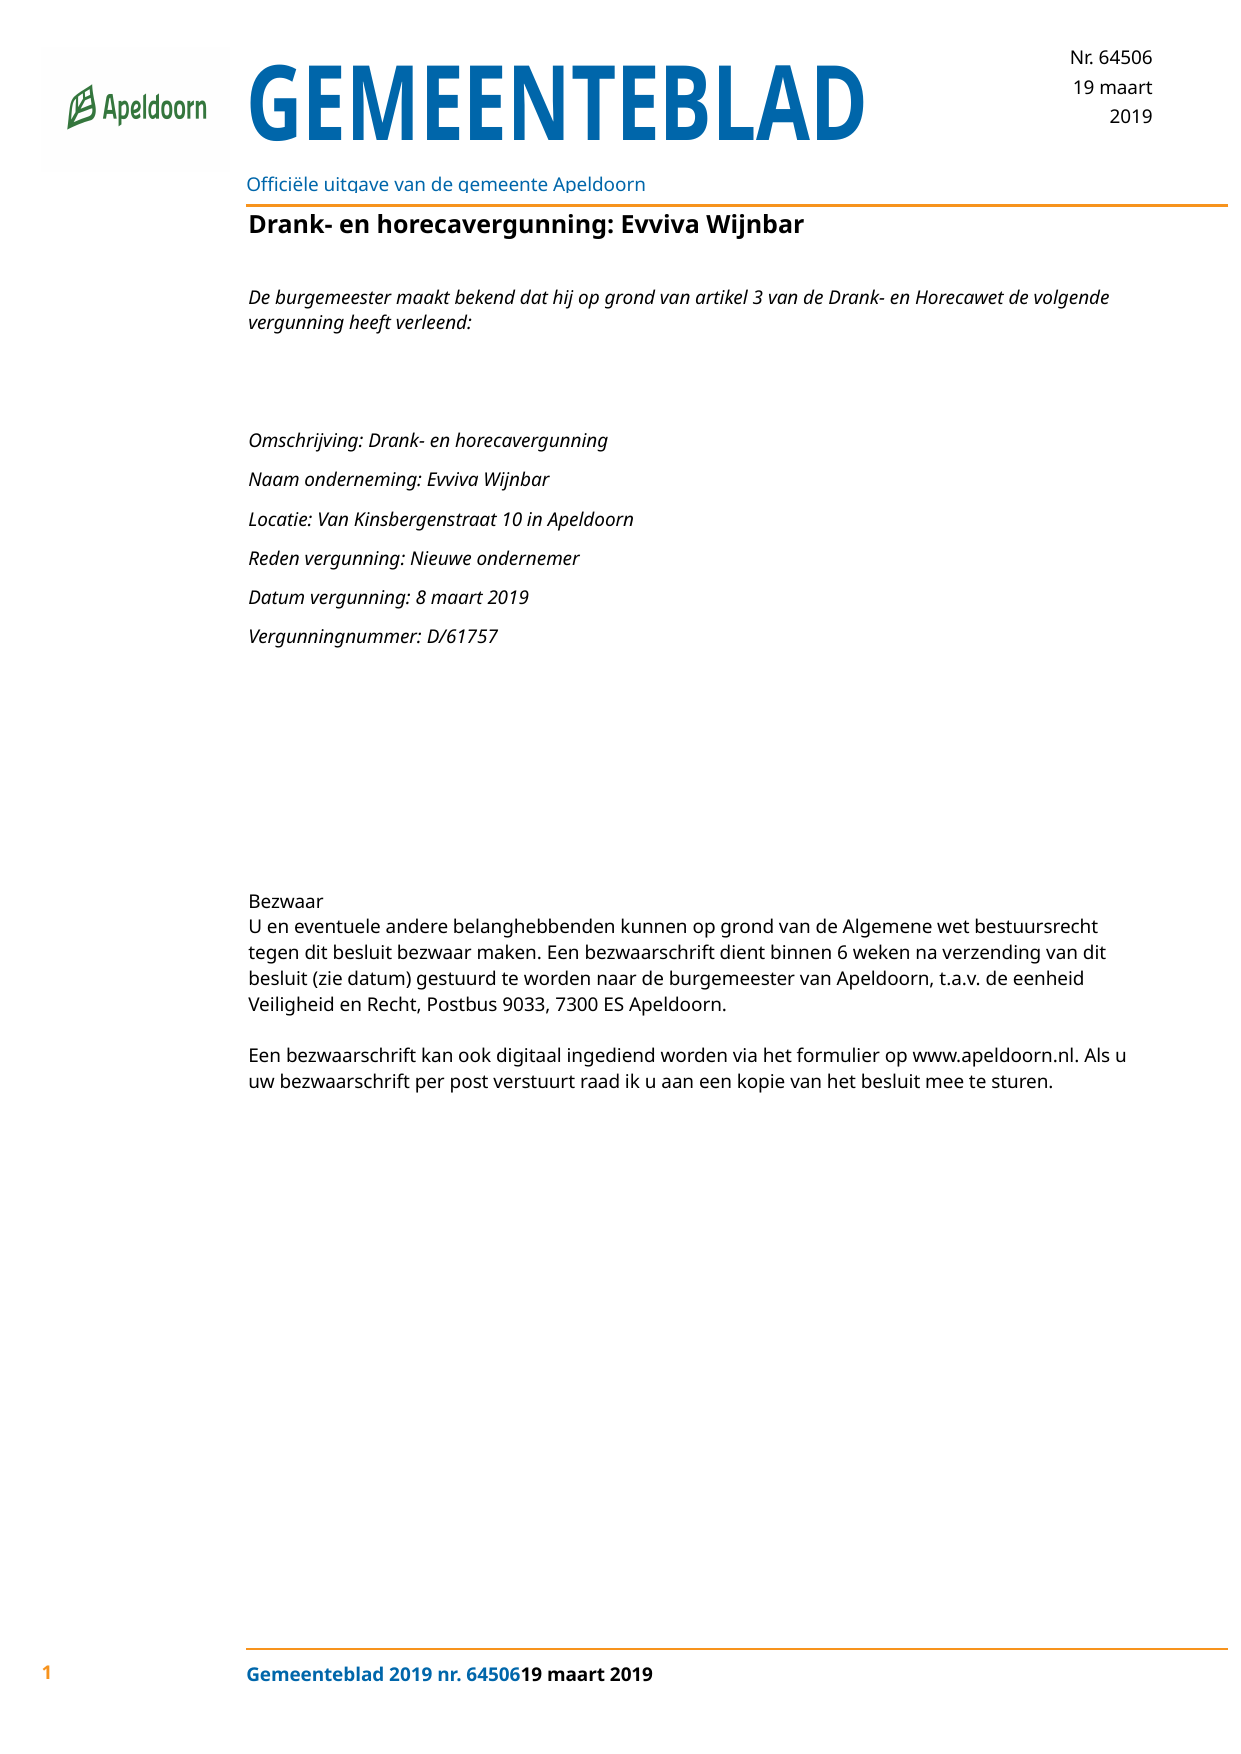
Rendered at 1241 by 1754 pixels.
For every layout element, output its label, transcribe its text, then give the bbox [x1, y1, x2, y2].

text Omschrijving: Drank- en horecavergunning [248, 427, 1152, 453]
text Drank- en horecavergunning: Evviva Wijnbar [248, 207, 1152, 241]
text Reden vergunning: Nieuwe ondernemer [248, 545, 1152, 571]
text De burgemeester maakt bekend dat hij op grond van artikel 3 van de Drank- en Horecawet de volgende vergunning heeft verleend: [248, 284, 1152, 335]
text Bezwaar [248, 888, 1152, 913]
picture [41, 47, 231, 172]
text Vergunningnummer: D/61757 [248, 624, 1152, 649]
text Locatie: Van Kinsbergenstraat 10 in Apeldoorn [248, 506, 1152, 532]
text U en eventuele andere belanghebbenden kunnen op grond van de Algemene wet bestuursrecht tegen dit besluit bezwaar maken. Een bezwaarschrift dient binnen 6 weken na verzending van dit besluit (zie datum) gestuurd te worden naar de burgemeester van Apeldoorn, t.a.v. de eenheid Veiligheid en Recht, Postbus 9033, 7300 ES Apeldoorn. [248, 913, 1152, 1016]
text Een bezwaarschrift kan ook digitaal ingediend worden via het formulier op www.apeldoorn.nl. Als u uw bezwaarschrift per post verstuurt raad ik u aan een kopie van het besluit mee te sturen. [248, 1042, 1152, 1094]
text Naam onderneming: Evviva Wijnbar [248, 467, 1152, 492]
text Datum vergunning: 8 maart 2019 [248, 584, 1152, 610]
